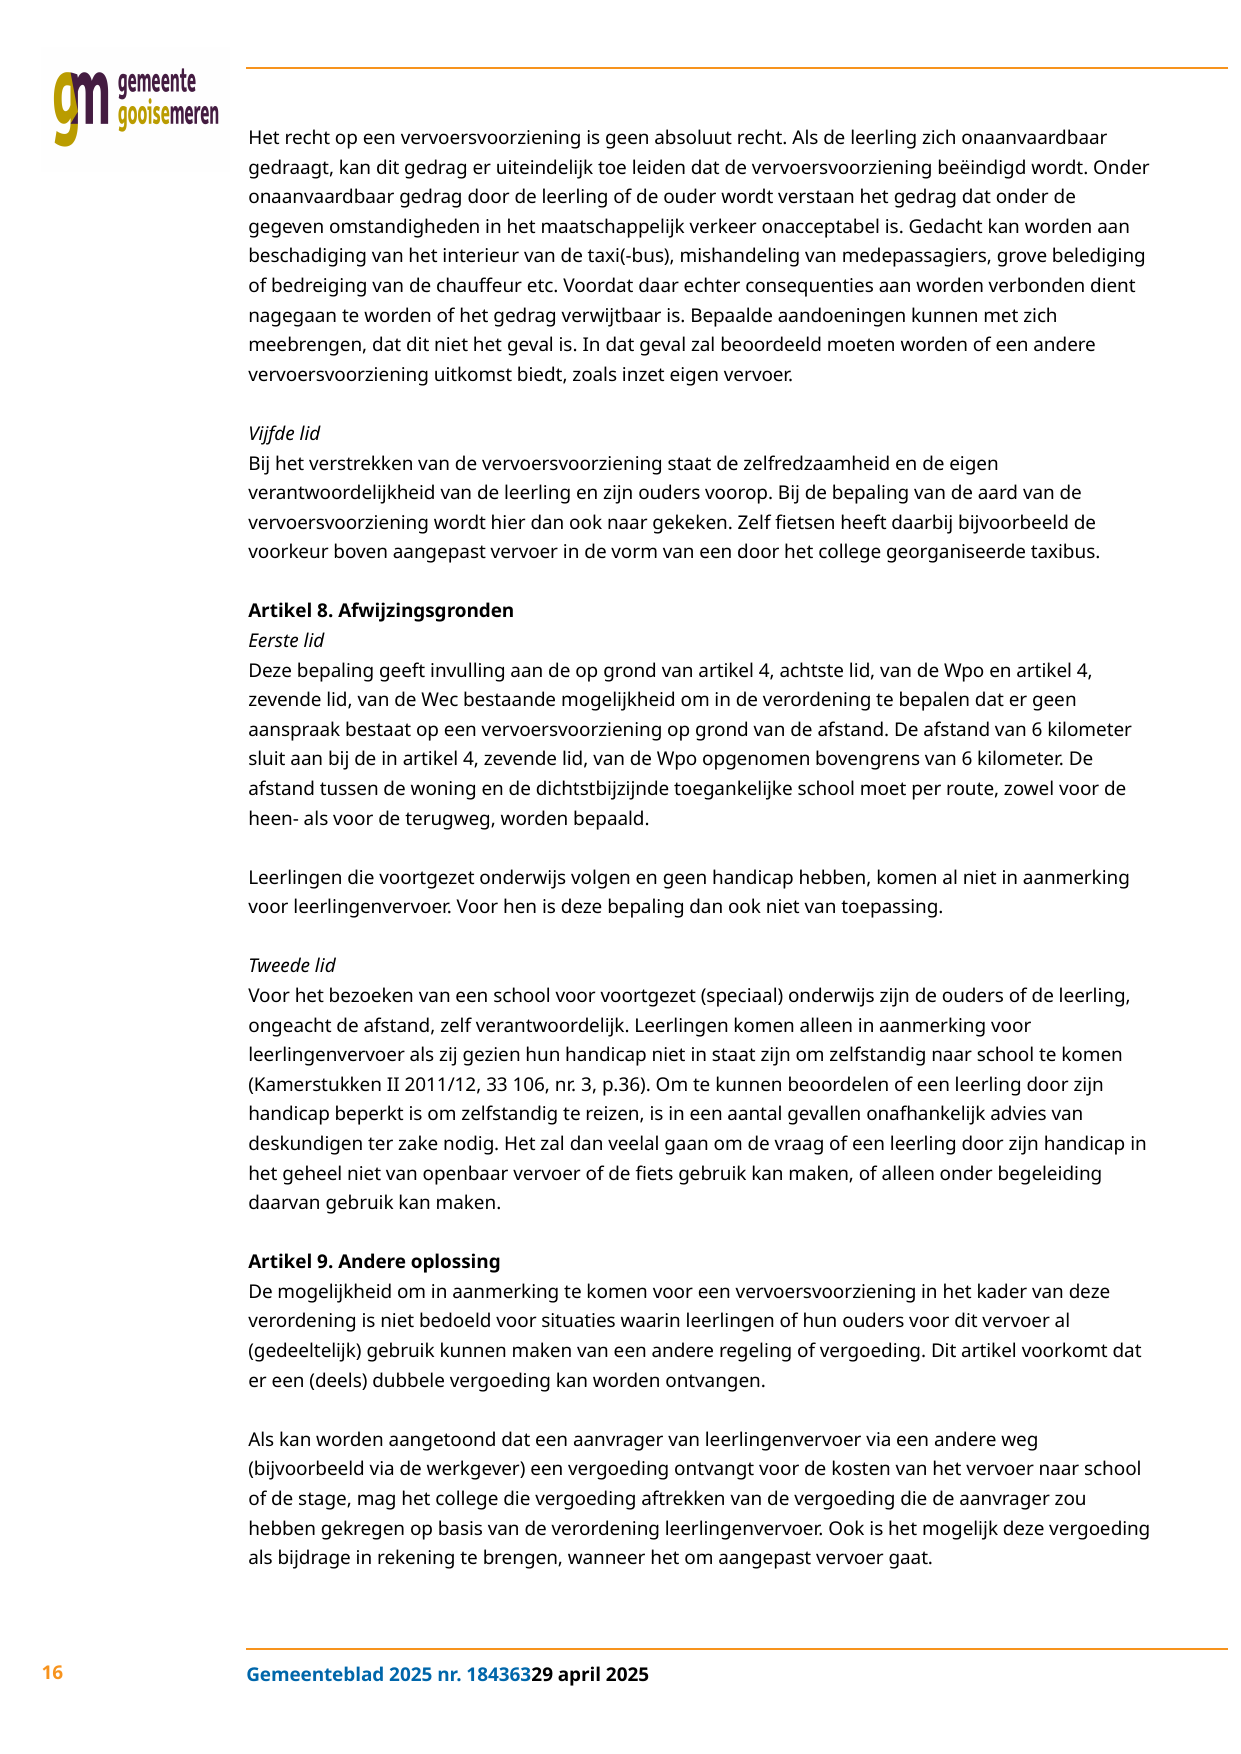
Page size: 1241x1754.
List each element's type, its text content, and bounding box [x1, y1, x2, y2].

text Leerlingen die voortgezet onderwijs volgen en geen handicap hebben, komen al niet in aanmerking voor leerlingenvervoer. Voor hen is deze bepaling dan ook niet van toepassing. [248, 864, 1152, 919]
text Vijfde lid [248, 420, 1152, 446]
text Tweede lid [248, 953, 1152, 978]
text Artikel 8. Afwijzingsgronden [248, 598, 1152, 623]
picture [41, 47, 231, 172]
text Bij het verstrekken van de vervoersvoorziening staat de zelfredzaamheid en de eigen verantwoordelijkheid van de leerling en zijn ouders voorop. Bij de bepaling van de aard van de vervoersvoorziening wordt hier dan ook naar gekeken. Zelf fietsen heeft daarbij bijvoorbeeld de voorkeur boven aangepast vervoer in de vorm van een door het college georganiseerde taxibus. [248, 450, 1152, 564]
text Eerste lid [248, 627, 1152, 653]
text Deze bepaling geeft invulling aan de op grond van artikel 4, achtste lid, van de Wpo en artikel 4, zevende lid, van de Wec bestaande mogelijkheid om in de verordening te bepalen dat er geen aanspraak bestaat op een vervoersvoorziening op grond van de afstand. De afstand van 6 kilometer sluit aan bij de in artikel 4, zevende lid, van de Wpo opgenomen bovengrens van 6 kilometer. De afstand tussen de woning en de dichtstbijzijnde toegankelijke school moet per route, zowel voor de heen- als voor de terugweg, worden bepaald. [248, 657, 1152, 831]
text Als kan worden aangetoond dat een aanvrager van leerlingenvervoer via een andere weg (bijvoorbeeld via de werkgever) een vergoeding ontvangt voor de kosten van het vervoer naar school of de stage, mag het college die vergoeding aftrekken van de vergoeding die de aanvrager zou hebben gekregen op basis van de verordening leerlingenvervoer. Ook is het mogelijk deze vergoeding als bijdrage in rekening te brengen, wanneer het om aangepast vervoer gaat. [248, 1426, 1152, 1570]
text Het recht op een vervoersvoorziening is geen absoluut recht. Als de leerling zich onaanvaardbaar gedraagt, kan dit gedrag er uiteindelijk toe leiden dat de vervoersvoorziening beëindigd wordt. Onder onaanvaardbaar gedrag door de leerling of de ouder wordt verstaan het gedrag dat onder de gegeven omstandigheden in het maatschappelijk verkeer onacceptabel is. Gedacht kan worden aan beschadiging van het interieur van de taxi(-bus), mishandeling van medepassagiers, grove belediging of bedreiging van de chauffeur etc. Voordat daar echter consequenties aan worden verbonden dient nagegaan te worden of het gedrag verwijtbaar is. Bepaalde aandoeningen kunnen met zich meebrengen, dat dit niet het geval is. In dat geval zal beoordeeld moeten worden of een andere vervoersvoorziening uitkomst biedt, zoals inzet eigen vervoer. [248, 124, 1152, 387]
text De mogelijkheid om in aanmerking te komen voor een vervoersvoorziening in het kader van deze verordening is niet bedoeld voor situaties waarin leerlingen of hun ouders voor dit vervoer al (gedeeltelijk) gebruik kunnen maken van een andere regeling of vergoeding. Dit artikel voorkomt dat er een (deels) dubbele vergoeding kan worden ontvangen. [248, 1278, 1152, 1393]
text Voor het bezoeken van een school voor voortgezet (speciaal) onderwijs zijn de ouders of de leerling, ongeacht de afstand, zelf verantwoordelijk. Leerlingen komen alleen in aanmerking voor leerlingenvervoer als zij gezien hun handicap niet in staat zijn om zelfstandig naar school te komen (Kamerstukken II 2011/12, 33 106, nr. 3, p.36). Om te kunnen beoordelen of een leerling door zijn handicap beperkt is om zelfstandig te reizen, is in een aantal gevallen onafhankelijk advies van deskundigen ter zake nodig. Het zal dan veelal gaan om de vraag of een leerling door zijn handicap in het geheel niet van openbaar vervoer of de fiets gebruik kan maken, of alleen onder begeleiding daarvan gebruik kan maken. [248, 982, 1152, 1215]
text Artikel 9. Andere oplossing [248, 1248, 1152, 1274]
